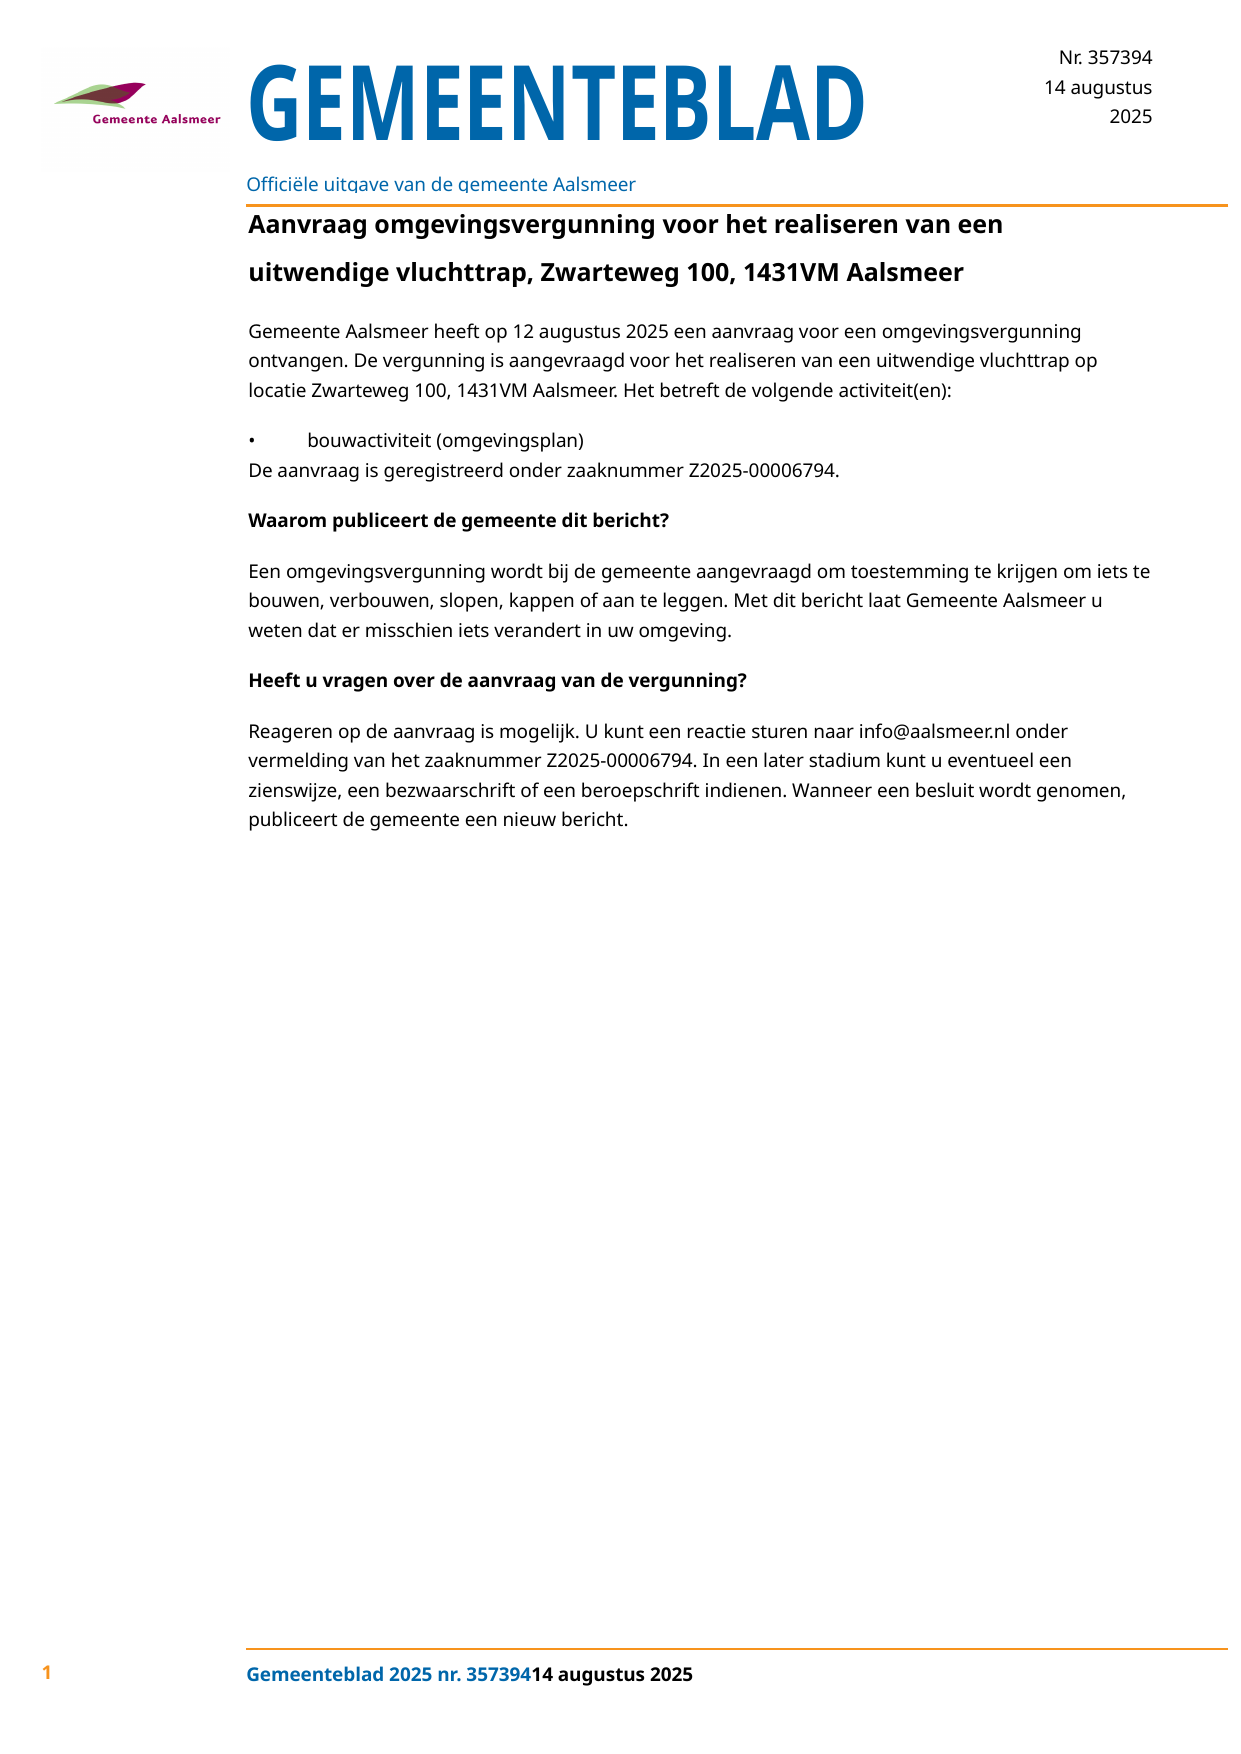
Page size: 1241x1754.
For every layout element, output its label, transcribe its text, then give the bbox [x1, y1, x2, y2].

text Waarom publiceert de gemeente dit bericht? [248, 507, 1152, 533]
picture [41, 47, 231, 172]
text De aanvraag is geregistreerd onder zaaknummer Z2025-00006794. [248, 457, 1152, 483]
text Reageren op de aanvraag is mogelijk. U kunt een reactie sturen naar info@aalsmeer.nl onder vermelding van het zaaknummer Z2025-00006794. In een later stadium kunt u eventueel een zienswijze, een bezwaarschrift of een beroepschrift indienen. Wanneer een besluit wordt genomen, publiceert de gemeente een nieuw bericht. [248, 718, 1152, 832]
text Heeft u vragen over de aanvraag van de vergunning? [248, 667, 1152, 693]
text Gemeente Aalsmeer heeft op 12 augustus 2025 een aanvraag voor een omgevingsvergunning ontvangen. De vergunning is aangevraagd voor het realiseren van een uitwendige vluchttrap op locatie Zwarteweg 100, 1431VM Aalsmeer. Het betreft de volgende activiteit(en): [248, 318, 1152, 403]
text Aanvraag omgevingsvergunning voor het realiseren van een uitwendige vluchttrap, Zwarteweg 100, 1431VM Aalsmeer [248, 207, 1152, 288]
text Een omgevingsvergunning wordt bij de gemeente aangevraagd om toestemming te krijgen om iets te bouwen, verbouwen, slopen, kappen of aan te leggen. Met dit bericht laat Gemeente Aalsmeer u weten dat er misschien iets verandert in uw omgeving. [248, 558, 1152, 643]
list bouwactiviteit (omgevingsplan) [248, 427, 1152, 453]
